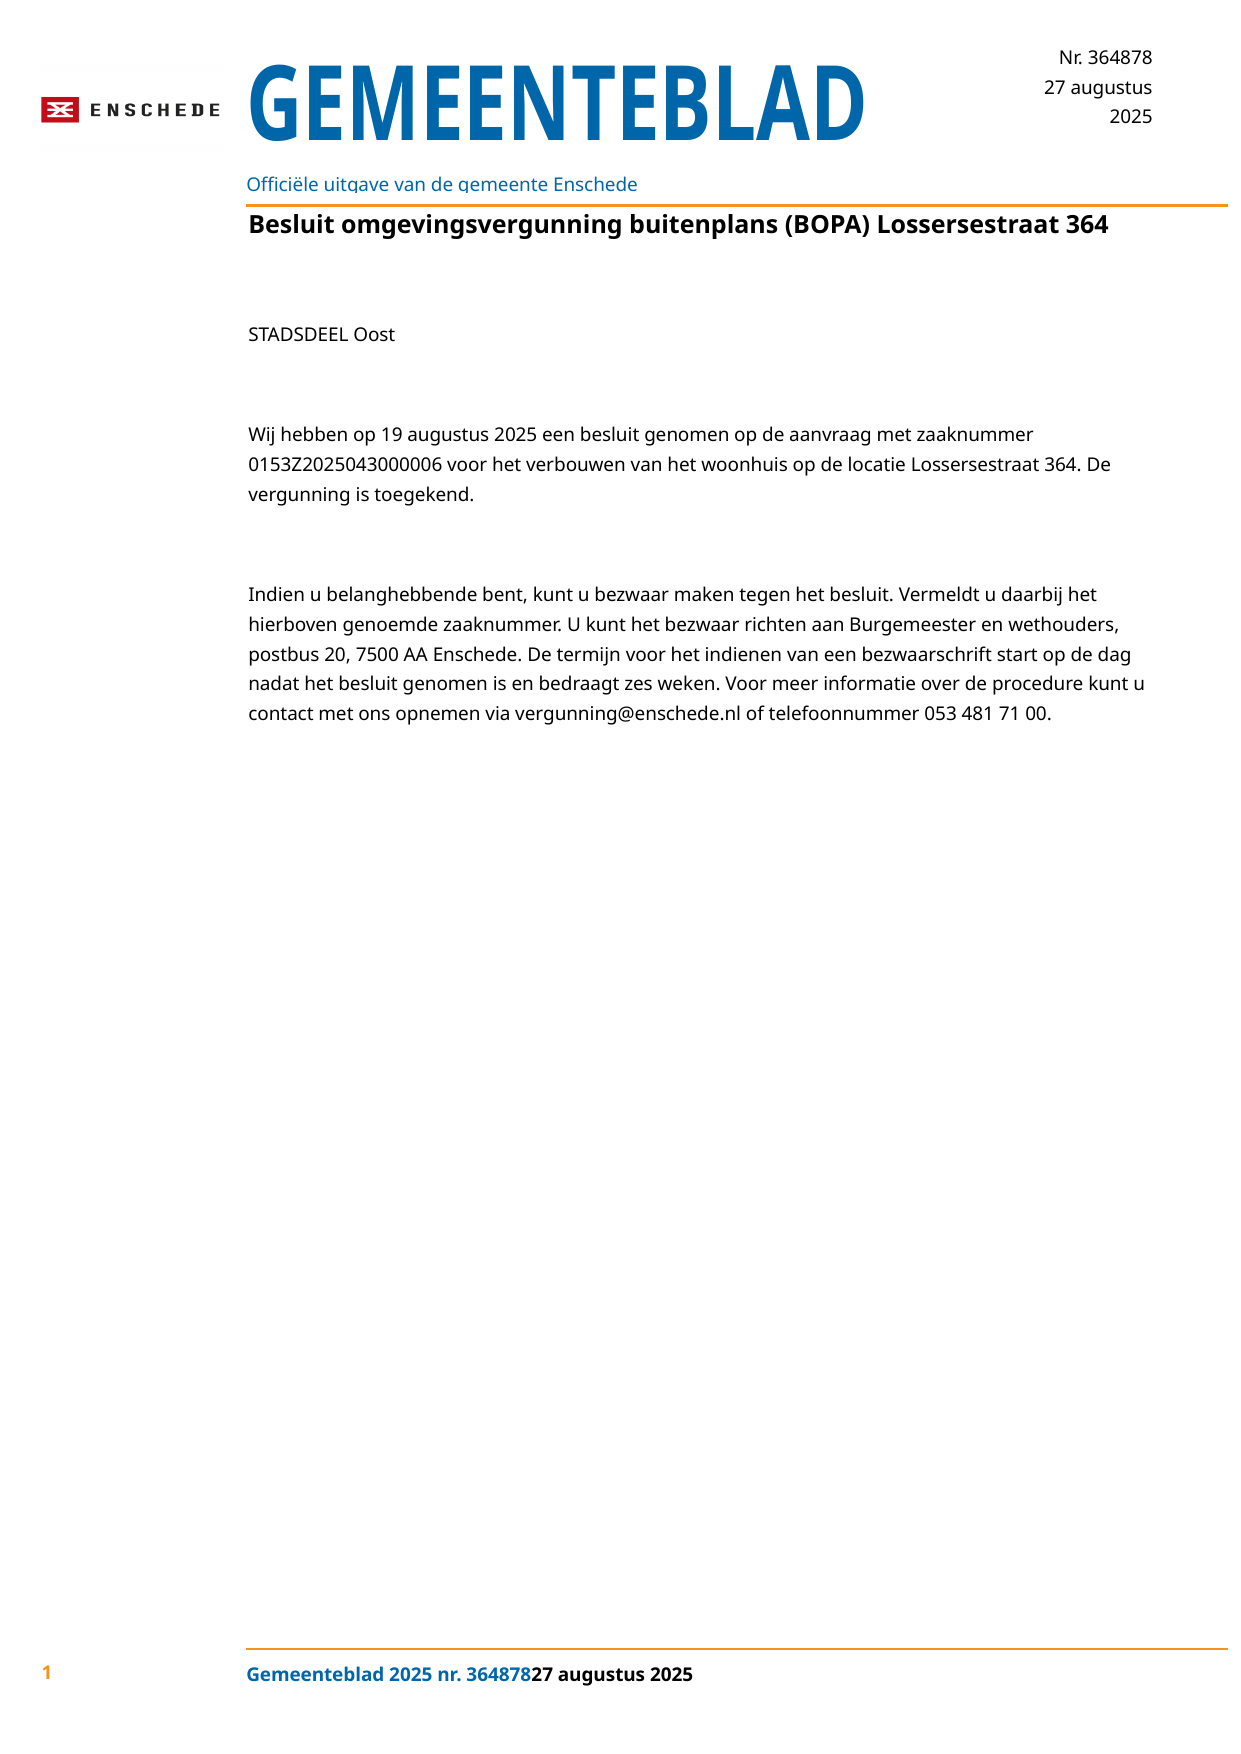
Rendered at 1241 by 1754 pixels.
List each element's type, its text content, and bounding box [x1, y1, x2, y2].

text Besluit omgevingsvergunning buitenplans (BOPA) Lossersestraat 364 [248, 207, 1152, 241]
text Indien u belanghebbende bent, kunt u bezwaar maken tegen het besluit. Vermeldt u daarbij het hierboven genoemde zaaknummer. U kunt het bezwaar richten aan Burgemeester en wethouders, postbus 20, 7500 AA Enschede. De termijn voor het indienen van een bezwaarschrift start op de dag nadat het besluit genomen is en bedraagt zes weken. Voor meer informatie over de procedure kunt u contact met ons opnemen via vergunning@enschede.nl of telefoonnummer 053 481 71 00. [248, 582, 1152, 726]
picture [41, 47, 231, 172]
text STADSDEEL Oost [248, 321, 1152, 346]
text Wij hebben op 19 augustus 2025 een besluit genomen op de aanvraag met zaaknummer 0153Z2025043000006 voor het verbouwen van het woonhuis op de locatie Lossersestraat 364. De vergunning is toegekend. [248, 422, 1152, 506]
